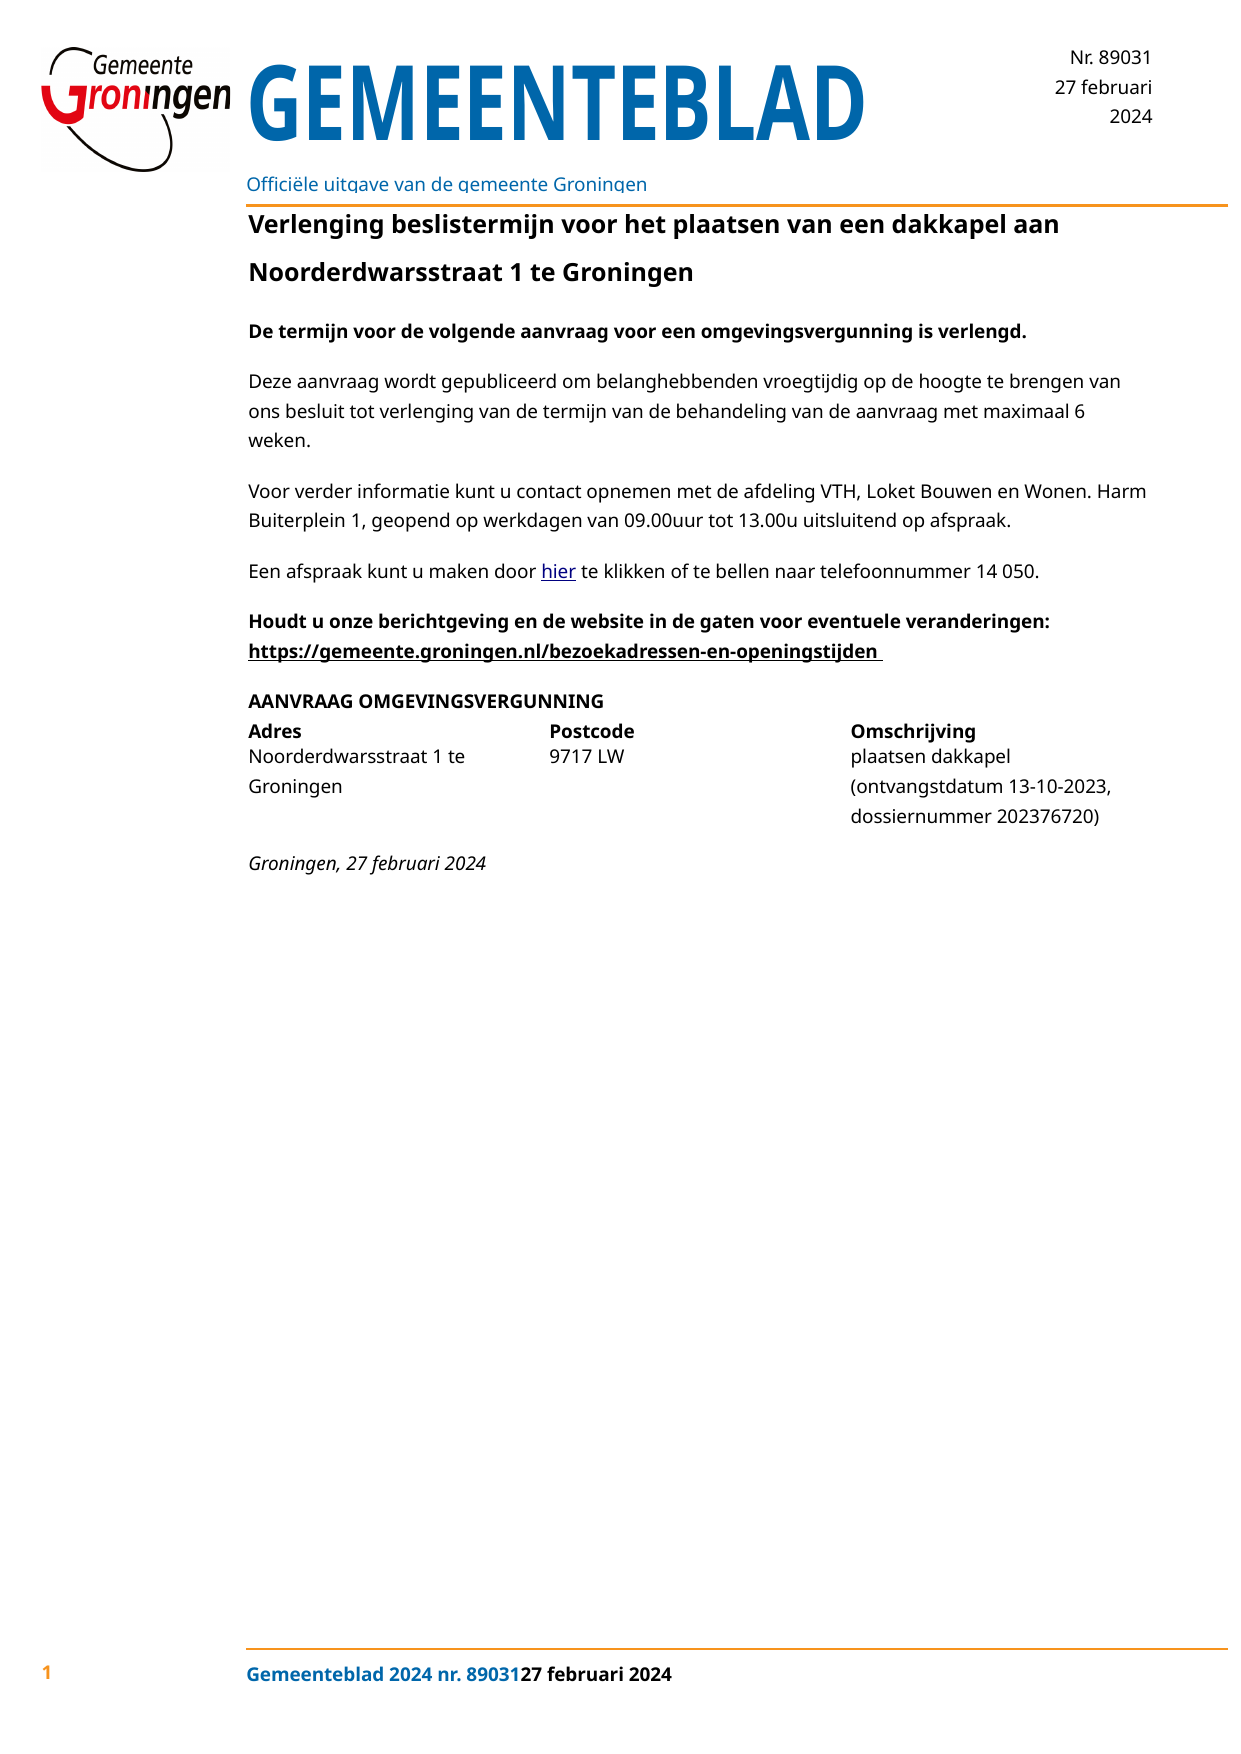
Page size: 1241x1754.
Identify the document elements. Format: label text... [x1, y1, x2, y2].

text Voor verder informatie kunt u contact opnemen met de afdeling VTH, Loket Bouwen en Wonen. Harm Buiterplein 1, geopend op werkdagen van 09.00uur tot 13.00u uitsluitend op afspraak. [248, 478, 1152, 533]
table_header Postcode [549, 718, 850, 744]
text Deze aanvraag wordt gepubliceerd om belanghebbenden vroegtijdig op de hoogte te brengen van ons besluit tot verlenging van de termijn van de behandeling van de aanvraag met maximaal 6 weken. [248, 368, 1152, 453]
text Verlenging beslistermijn voor het plaatsen van een dakkapel aan Noorderdwarsstraat 1 te Groningen [248, 207, 1152, 288]
text Houdt u onze berichtgeving en de website in de gaten voor eventuele veranderingen: https://gemeente.groningen.nl/bezoekadressen-en-openingstijden [248, 608, 1152, 664]
picture [41, 47, 231, 172]
table_header Adres [248, 718, 549, 744]
table_header Omschrijving [850, 718, 1152, 744]
text Een afspraak kunt u maken door hier te klikken of te bellen naar telefoonnummer 14 050. [248, 558, 1152, 584]
text Groningen, 27 februari 2024 [248, 850, 1152, 876]
text AANVRAAG OMGEVINGSVERGUNNING [248, 688, 1152, 714]
table_cell 9717 LW [549, 744, 850, 829]
text De termijn voor de volgende aanvraag voor een omgevingsvergunning is verlengd. [248, 318, 1152, 344]
table_cell Noorderdwarsstraat 1 te Groningen [248, 744, 549, 829]
table_cell plaatsen dakkapel (ontvangstdatum 13-10-2023, dossiernummer 202376720) [850, 744, 1152, 829]
